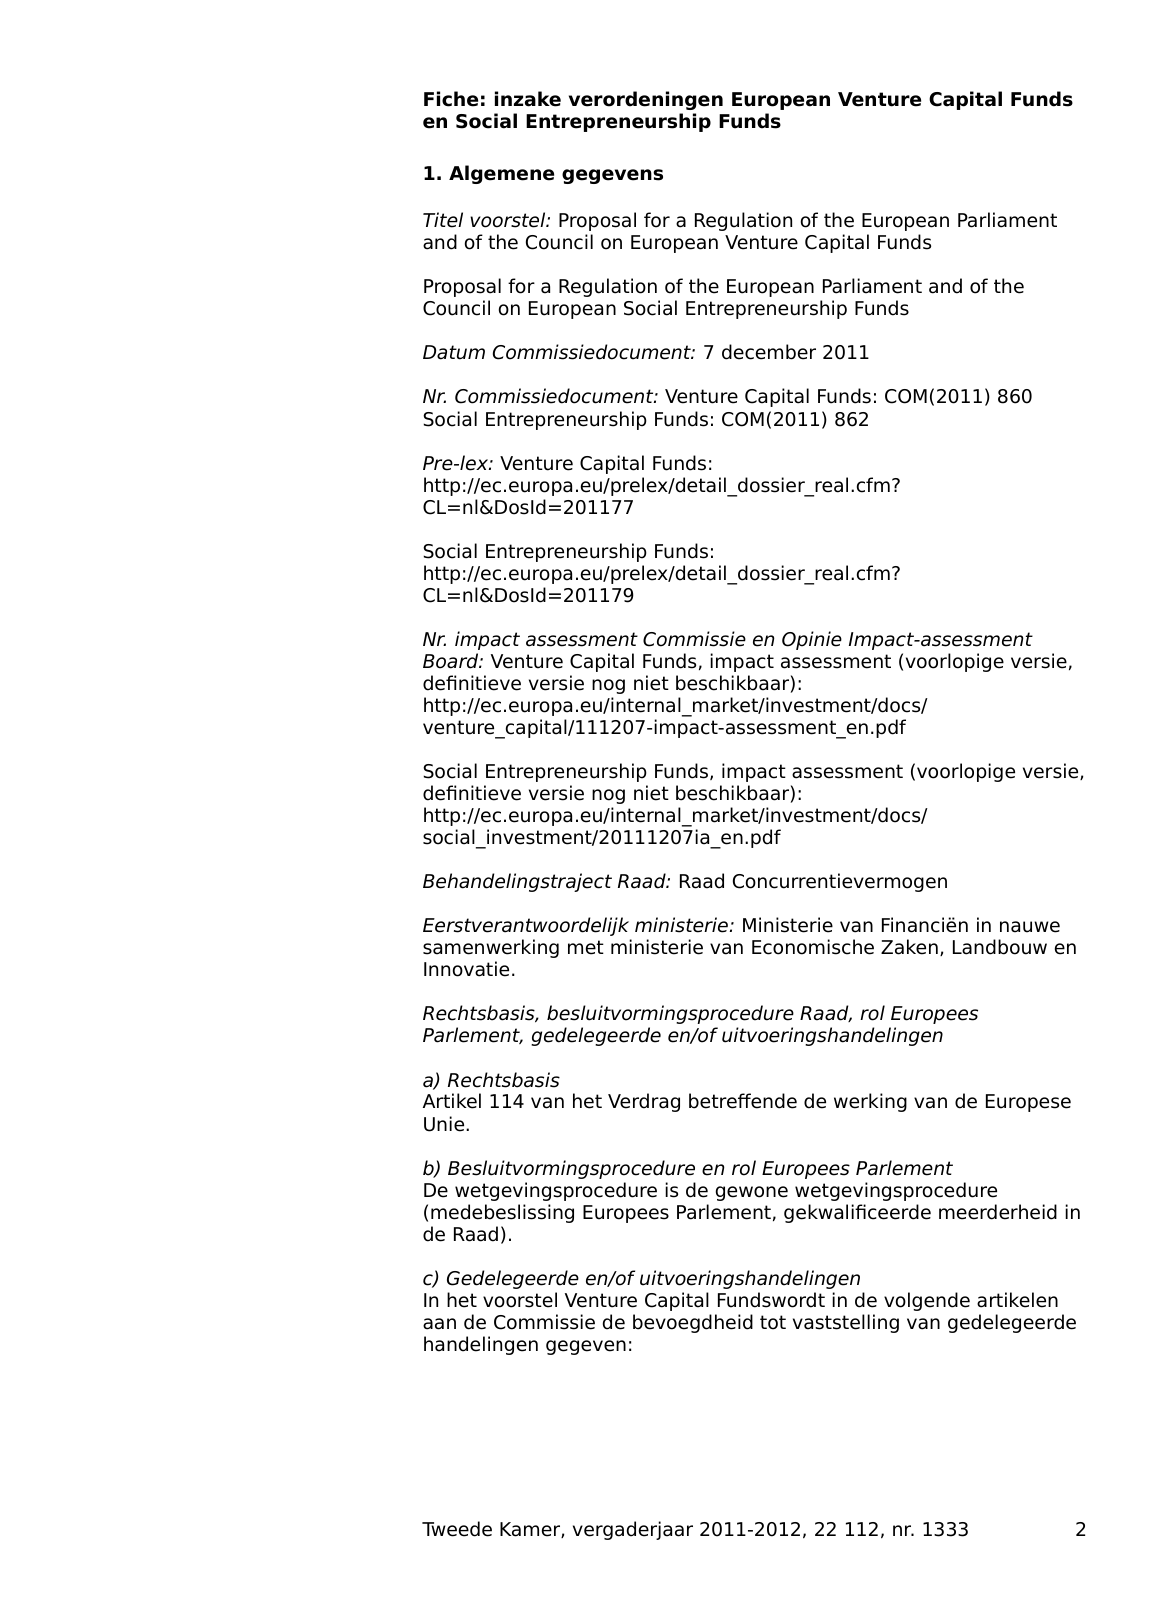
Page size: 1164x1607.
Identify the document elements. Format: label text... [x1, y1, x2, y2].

text Datum Commissiedocument: 7 december 2011 [422, 342, 1087, 364]
text Nr. impact assessment Commissie en Opinie Impact-assessment Board: Venture Capital Funds, impact assessment (voorlopige versie, definitieve versie nog niet beschikbaar): [422, 629, 1087, 695]
subtitle Rechtsbasis, besluitvormingsprocedure Raad, rol Europees Parlement, gedelegeerde en/of uitvoeringshandelingen [422, 1003, 1087, 1047]
text http://ec.europa.eu/internal_market/investment/docs/venture_capital/111207-impact-assessment_en.pdf [422, 695, 1087, 739]
text De wetgevingsprocedure is de gewone wetgevingsprocedure (medebeslissing Europees Parlement, gekwalificeerde meerderheid in de Raad). [422, 1179, 1087, 1246]
text http://ec.europa.eu/prelex/detail_dossier_real.cfm?CL=nl&DosId=201179 [422, 563, 1087, 607]
text Nr. Commissiedocument: Venture Capital Funds: COM(2011) 860 [422, 386, 1087, 408]
text Social Entrepreneurship Funds: [422, 541, 1087, 563]
text Titel voorstel: Proposal for a Regulation of the European Parliament and of the Council on European Venture Capital Funds [422, 210, 1087, 254]
text Eerstverantwoordelijk ministerie: Ministerie van Financiën in nauwe samenwerking met ministerie van Economische Zaken, Landbouw en Innovatie. [422, 915, 1087, 981]
text http://ec.europa.eu/internal_market/investment/docs/social_investment/20111207ia_en.pdf [422, 805, 1087, 849]
text Social Entrepreneurship Funds, impact assessment (voorlopige versie, definitieve versie nog niet beschikbaar): [422, 761, 1087, 805]
text Proposal for a Regulation of the European Parliament and of the Council on European Social Entrepreneurship Funds [422, 276, 1087, 320]
subtitle c) Gedelegeerde en/of uitvoeringshandelingen [422, 1268, 1087, 1290]
text Artikel 114 van het Verdrag betreffende de werking van de Europese Unie. [422, 1091, 1087, 1135]
subtitle a) Rechtsbasis [422, 1069, 1087, 1091]
subtitle Fiche: inzake verordeningen European Venture Capital Funds en Social Entrepreneurship Funds [422, 89, 1087, 133]
text Pre-lex: Venture Capital Funds: [422, 453, 1087, 474]
text Behandelingstraject Raad: Raad Concurrentievermogen [422, 871, 1087, 893]
text Social Entrepreneurship Funds: COM(2011) 862 [422, 408, 1087, 430]
subtitle b) Besluitvormingsprocedure en rol Europees Parlement [422, 1158, 1087, 1179]
text http://ec.europa.eu/prelex/detail_dossier_real.cfm?CL=nl&DosId=201177 [422, 474, 1087, 518]
subtitle 1. Algemene gegevens [422, 163, 1087, 185]
text In het voorstel Venture Capital Fundswordt in de volgende artikelen aan de Commissie de bevoegdheid tot vaststelling van gedelegeerde handelingen gegeven: [422, 1290, 1087, 1356]
